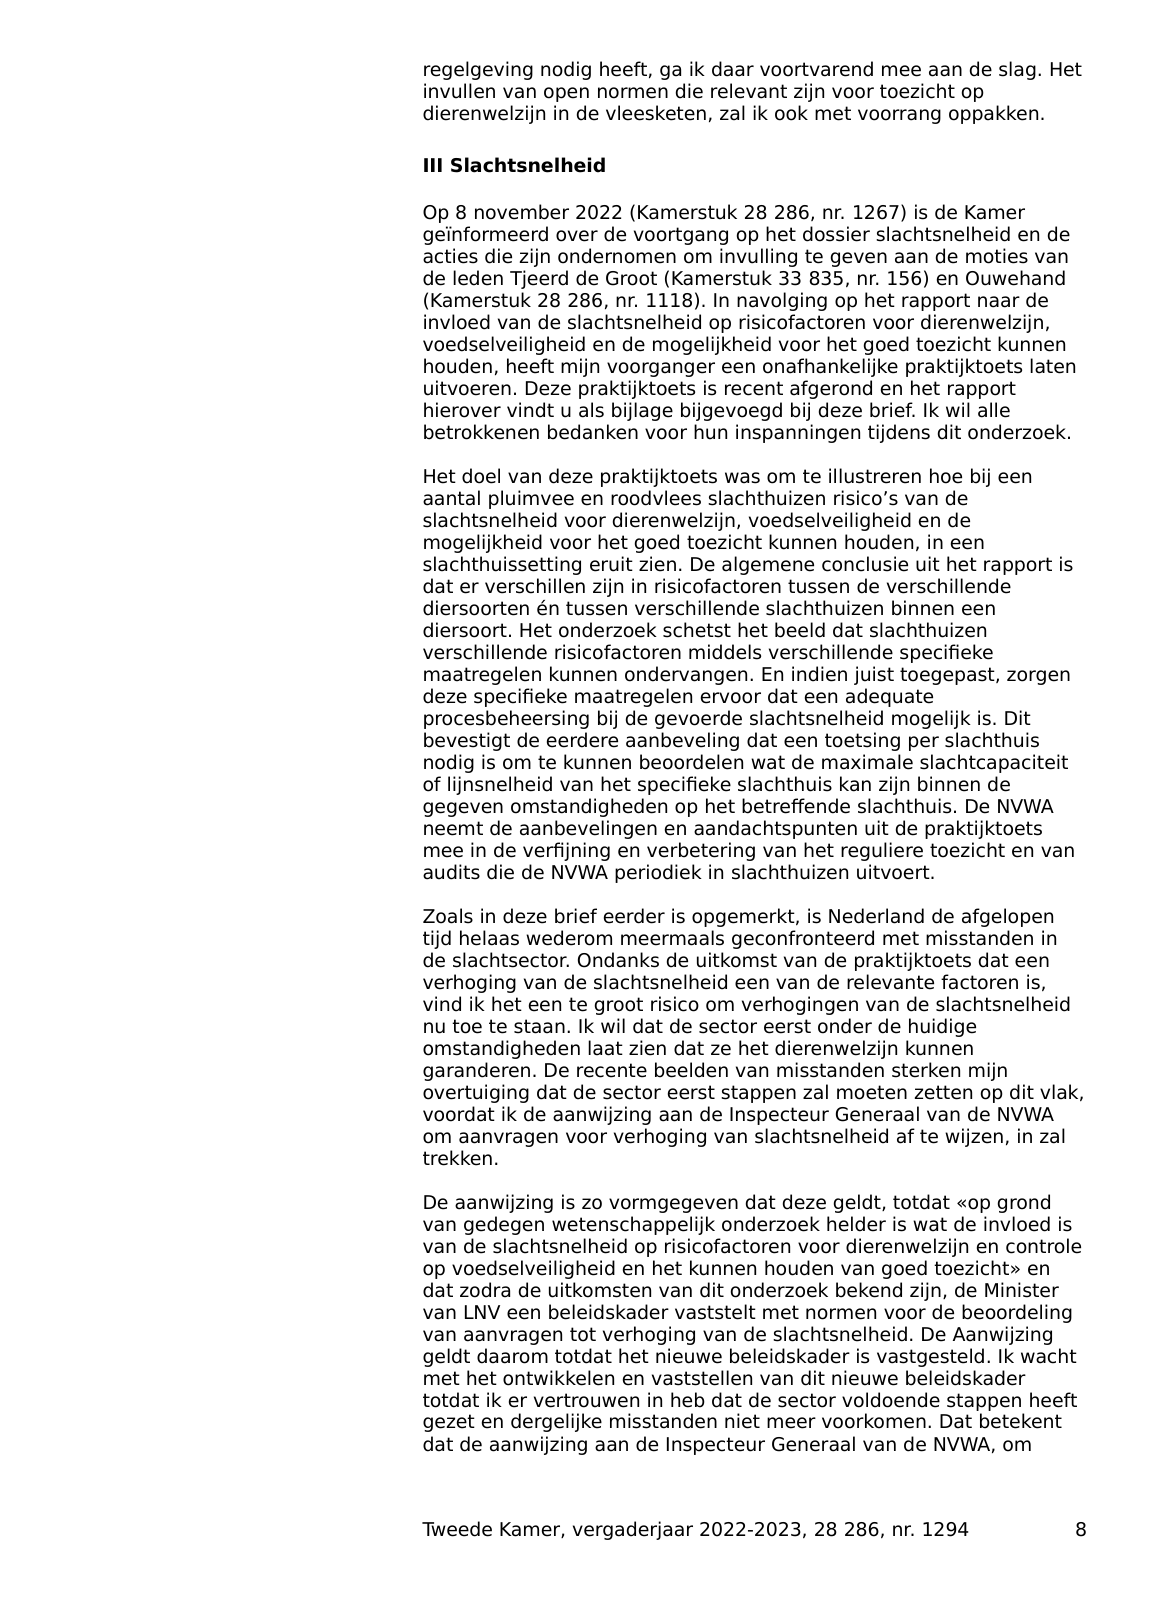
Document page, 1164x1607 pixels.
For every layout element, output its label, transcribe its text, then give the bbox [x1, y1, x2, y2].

text Het doel van deze praktijktoets was om te illustreren hoe bij een aantal pluimvee en roodvlees slachthuizen risico’s van de slachtsnelheid voor dierenwelzijn, voedselveiligheid en de mogelijkheid voor het goed toezicht kunnen houden, in een slachthuissetting eruit zien. De algemene conclusie uit het rapport is dat er verschillen zijn in risicofactoren tussen de verschillende diersoorten én tussen verschillende slachthuizen binnen een diersoort. Het onderzoek schetst het beeld dat slachthuizen verschillende risicofactoren middels verschillende specifieke maatregelen kunnen ondervangen. En indien juist toegepast, zorgen deze specifieke maatregelen ervoor dat een adequate procesbeheersing bij de gevoerde slachtsnelheid mogelijk is. Dit bevestigt de eerdere aanbeveling dat een toetsing per slachthuis nodig is om te kunnen beoordelen wat de maximale slachtcapaciteit of lijnsnelheid van het specifieke slachthuis kan zijn binnen de gegeven omstandigheden op het betreffende slachthuis. De NVWA neemt de aanbevelingen en aandachtspunten uit de praktijktoets mee in de verfijning en verbetering van het reguliere toezicht en van audits die de NVWA periodiek in slachthuizen uitvoert. [422, 466, 1087, 883]
text Op 8 november 2022 (Kamerstuk 28 286, nr. 1267) is de Kamer geïnformeerd over de voortgang op het dossier slachtsnelheid en de acties die zijn ondernomen om invulling te geven aan de moties van de leden Tjeerd de Groot (Kamerstuk 33 835, nr. 156) en Ouwehand (Kamerstuk 28 286, nr. 1118). In navolging op het rapport naar de invloed van de slachtsnelheid op risicofactoren voor dierenwelzijn, voedselveiligheid en de mogelijkheid voor het goed toezicht kunnen houden, heeft mijn voorganger een onafhankelijke praktijktoets laten uitvoeren. Deze praktijktoets is recent afgerond en het rapport hierover vindt u als bijlage bijgevoegd bij deze brief. Ik wil alle betrokkenen bedanken voor hun inspanningen tijdens dit onderzoek. [422, 202, 1087, 444]
subtitle III Slachtsnelheid [422, 155, 1087, 177]
text Zoals in deze brief eerder is opgemerkt, is Nederland de afgelopen tijd helaas wederom meermaals geconfronteerd met misstanden in de slachtsector. Ondanks de uitkomst van de praktijktoets dat een verhoging van de slachtsnelheid een van de relevante factoren is, vind ik het een te groot risico om verhogingen van de slachtsnelheid nu toe te staan. Ik wil dat de sector eerst onder de huidige omstandigheden laat zien dat ze het dierenwelzijn kunnen garanderen. De recente beelden van misstanden sterken mijn overtuiging dat de sector eerst stappen zal moeten zetten op dit vlak, voordat ik de aanwijzing aan de Inspecteur Generaal van de NVWA om aanvragen voor verhoging van slachtsnelheid af te wijzen, in zal trekken. [422, 906, 1087, 1169]
text regelgeving nodig heeft, ga ik daar voortvarend mee aan de slag. Het invullen van open normen die relevant zijn voor toezicht op dierenwelzijn in de vleesketen, zal ik ook met voorrang oppakken. [422, 59, 1087, 125]
text De aanwijzing is zo vormgegeven dat deze geldt, totdat «op grond van gedegen wetenschappelijk onderzoek helder is wat de invloed is van de slachtsnelheid op risicofactoren voor dierenwelzijn en controle op voedselveiligheid en het kunnen houden van goed toezicht» en dat zodra de uitkomsten van dit onderzoek bekend zijn, de Minister van LNV een beleidskader vaststelt met normen voor de beoordeling van aanvragen tot verhoging van de slachtsnelheid. De Aanwijzing geldt daarom totdat het nieuwe beleidskader is vastgesteld. Ik wacht met het ontwikkelen en vaststellen van dit nieuwe beleidskader totdat ik er vertrouwen in heb dat de sector voldoende stappen heeft gezet en dergelijke misstanden niet meer voorkomen. Dat betekent dat de aanwijzing aan de Inspecteur Generaal van de NVWA, om [422, 1192, 1087, 1455]
